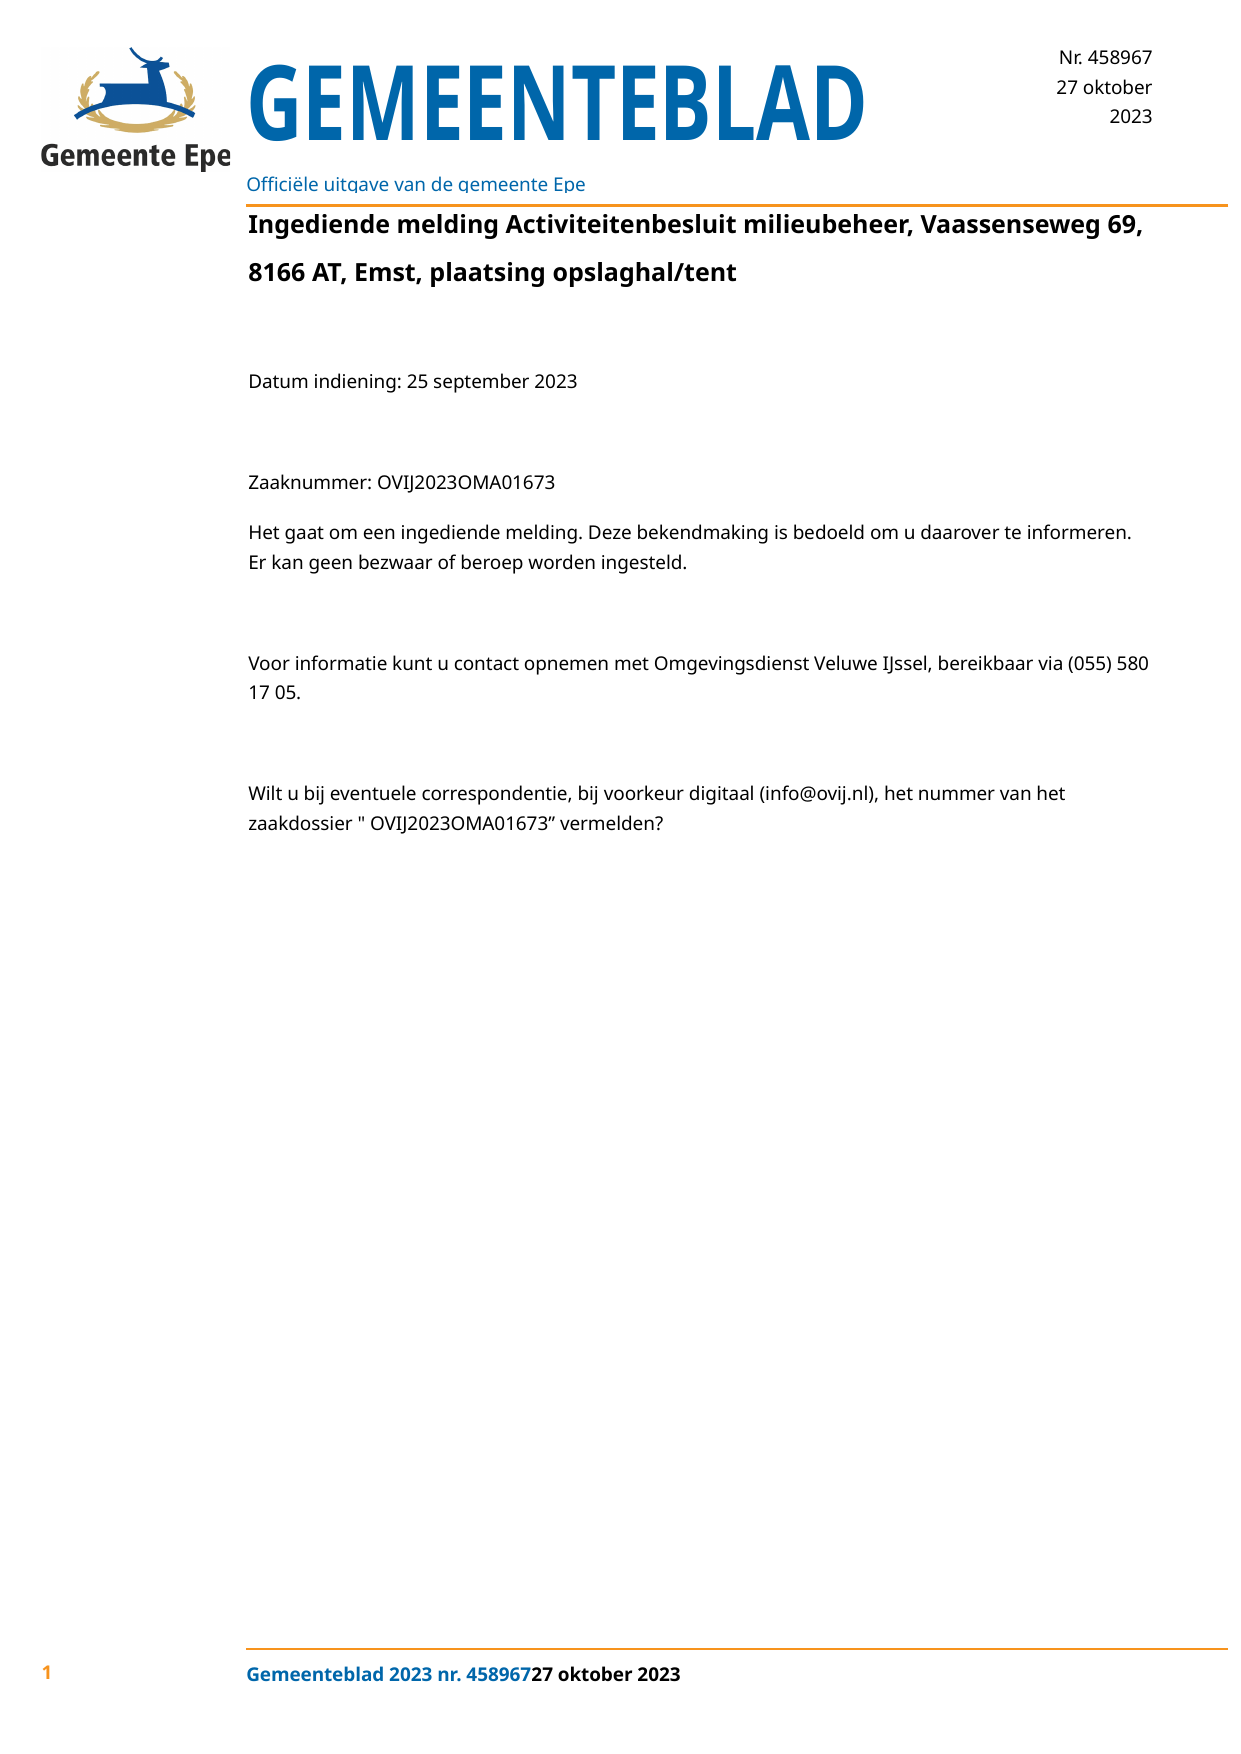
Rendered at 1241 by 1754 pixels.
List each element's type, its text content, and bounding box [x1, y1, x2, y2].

text Zaaknummer: OVIJ2023OMA01673 [248, 469, 1152, 495]
text Wilt u bij eventuele correspondentie, bij voorkeur digitaal (info@ovij.nl), het nummer van het zaakdossier " OVIJ2023OMA01673” vermelden? [248, 780, 1152, 836]
text Datum indiening: 25 september 2023 [248, 368, 1152, 394]
text Het gaat om een ingediende melding. Deze bekendmaking is bedoeld om u daarover te informeren. Er kan geen bezwaar of beroep worden ingesteld. [248, 519, 1152, 575]
text Voor informatie kunt u contact opnemen met Omgevingsdienst Veluwe IJssel, bereikbaar via (055) 580 17 05. [248, 650, 1152, 705]
picture [41, 47, 231, 172]
text Ingediende melding Activiteitenbesluit milieubeheer, Vaassenseweg 69, 8166 AT, Emst, plaatsing opslaghal/tent [248, 207, 1152, 288]
